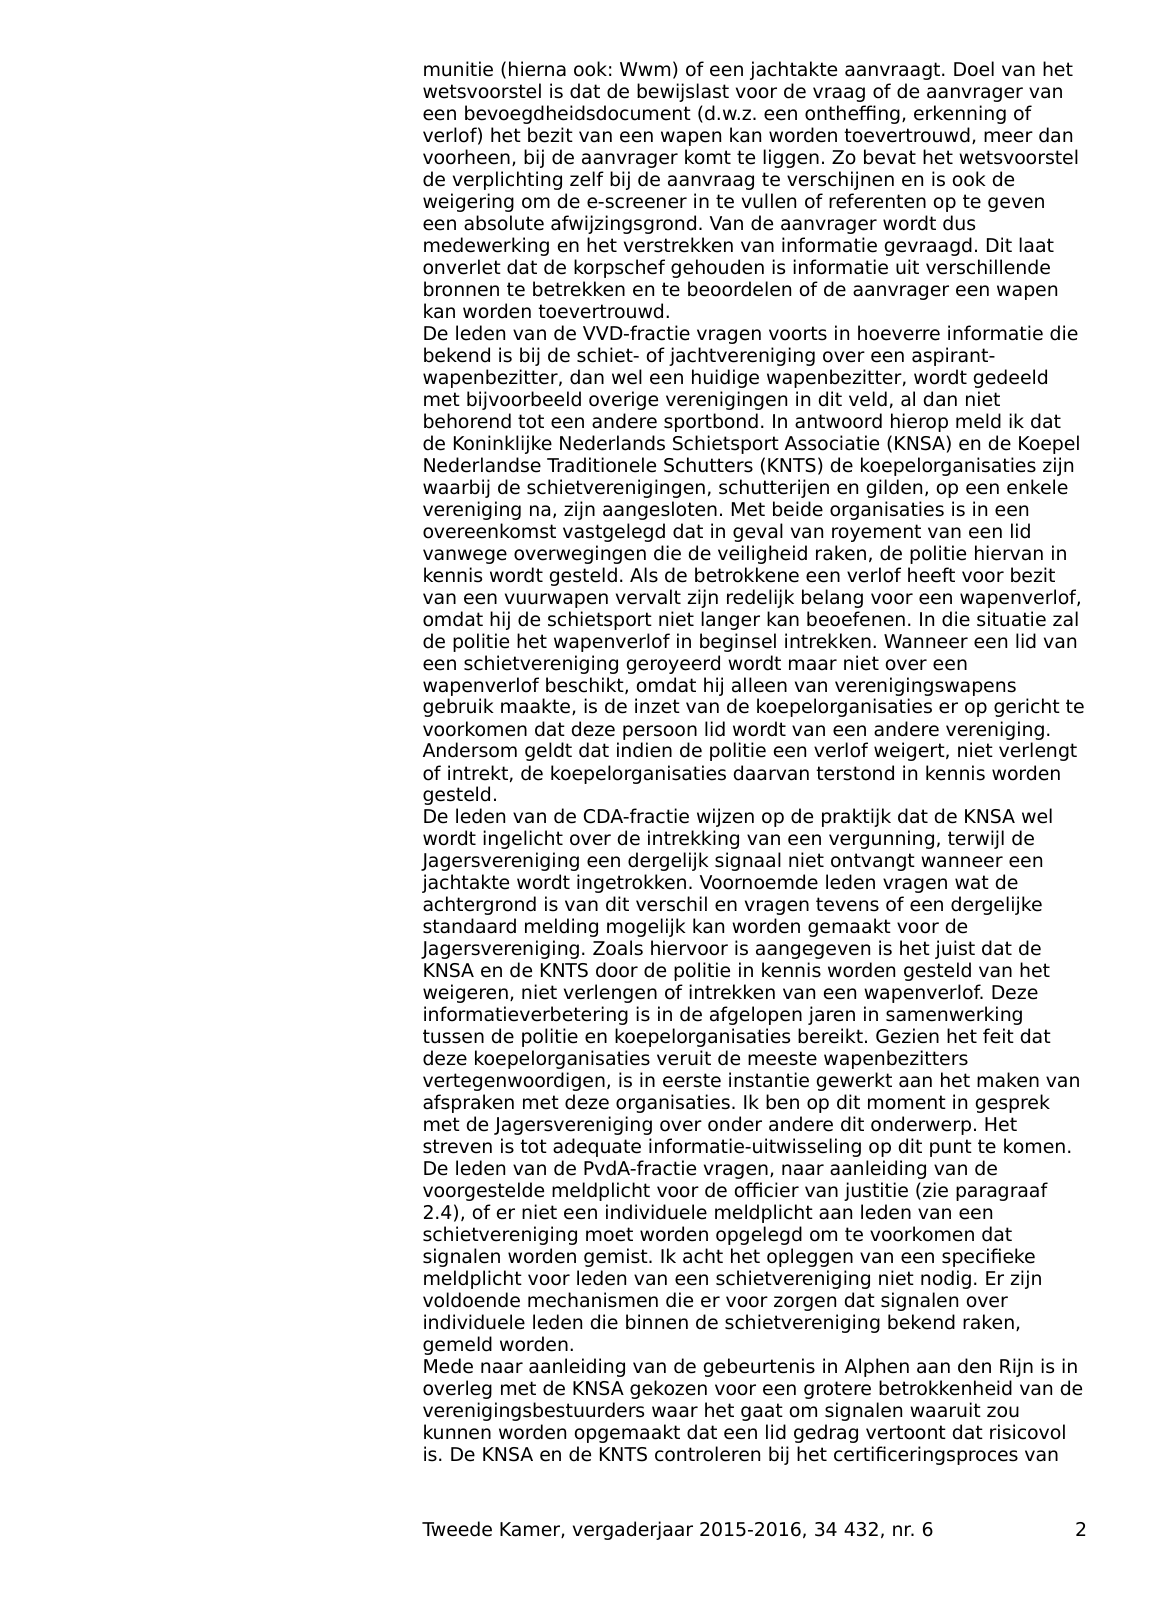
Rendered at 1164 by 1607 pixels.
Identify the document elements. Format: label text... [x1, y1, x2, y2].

text De leden van de CDA-fractie wijzen op de praktijk dat de KNSA wel wordt ingelicht over de intrekking van een vergunning, terwijl de Jagersvereniging een dergelijk signaal niet ontvangt wanneer een jachtakte wordt ingetrokken. Voornoemde leden vragen wat de achtergrond is van dit verschil en vragen tevens of een dergelijke standaard melding mogelijk kan worden gemaakt voor de Jagersvereniging. Zoals hiervoor is aangegeven is het juist dat de KNSA en de KNTS door de politie in kennis worden gesteld van het weigeren, niet verlengen of intrekken van een wapenverlof. Deze informatieverbetering is in de afgelopen jaren in samenwerking tussen de politie en koepelorganisaties bereikt. Gezien het feit dat deze koepelorganisaties veruit de meeste wapenbezitters vertegenwoordigen, is in eerste instantie gewerkt aan het maken van afspraken met deze organisaties. Ik ben op dit moment in gesprek met de Jagersvereniging over onder andere dit onderwerp. Het streven is tot adequate informatie-uitwisseling op dit punt te komen. [422, 806, 1087, 1158]
text munitie (hierna ook: Wwm) of een jachtakte aanvraagt. Doel van het wetsvoorstel is dat de bewijslast voor de vraag of de aanvrager van een bevoegdheidsdocument (d.w.z. een ontheffing, erkenning of verlof) het bezit van een wapen kan worden toevertrouwd, meer dan voorheen, bij de aanvrager komt te liggen. Zo bevat het wetsvoorstel de verplichting zelf bij de aanvraag te verschijnen en is ook de weigering om de e-screener in te vullen of referenten op te geven een absolute afwijzingsgrond. Van de aanvrager wordt dus medewerking en het verstrekken van informatie gevraagd. Dit laat onverlet dat de korpschef gehouden is informatie uit verschillende bronnen te betrekken en te beoordelen of de aanvrager een wapen kan worden toevertrouwd. [422, 59, 1087, 323]
text Mede naar aanleiding van de gebeurtenis in Alphen aan den Rijn is in overleg met de KNSA gekozen voor een grotere betrokkenheid van de verenigingsbestuurders waar het gaat om signalen waaruit zou kunnen worden opgemaakt dat een lid gedrag vertoont dat risicovol is. De KNSA en de KNTS controleren bij het certificeringsproces van [422, 1356, 1087, 1466]
text De leden van de PvdA-fractie vragen, naar aanleiding van de voorgestelde meldplicht voor de officier van justitie (zie paragraaf 2.4), of er niet een individuele meldplicht aan leden van een schietvereniging moet worden opgelegd om te voorkomen dat signalen worden gemist. Ik acht het opleggen van een specifieke meldplicht voor leden van een schietvereniging niet nodig. Er zijn voldoende mechanismen die er voor zorgen dat signalen over individuele leden die binnen de schietvereniging bekend raken, gemeld worden. [422, 1158, 1087, 1356]
text De leden van de VVD-fractie vragen voorts in hoeverre informatie die bekend is bij de schiet- of jachtvereniging over een aspirant-wapenbezitter, dan wel een huidige wapenbezitter, wordt gedeeld met bijvoorbeeld overige verenigingen in dit veld, al dan niet behorend tot een andere sportbond. In antwoord hierop meld ik dat de Koninklijke Nederlands Schietsport Associatie (KNSA) en de Koepel Nederlandse Traditionele Schutters (KNTS) de koepelorganisaties zijn waarbij de schietverenigingen, schutterijen en gilden, op een enkele vereniging na, zijn aangesloten. Met beide organisaties is in een overeenkomst vastgelegd dat in geval van royement van een lid vanwege overwegingen die de veiligheid raken, de politie hiervan in kennis wordt gesteld. Als de betrokkene een verlof heeft voor bezit van een vuurwapen vervalt zijn redelijk belang voor een wapenverlof, omdat hij de schietsport niet langer kan beoefenen. In die situatie zal de politie het wapenverlof in beginsel intrekken. Wanneer een lid van een schietvereniging geroyeerd wordt maar niet over een wapenverlof beschikt, omdat hij alleen van verenigingswapens gebruik maakte, is de inzet van de koepelorganisaties er op gericht te voorkomen dat deze persoon lid wordt van een andere vereniging. Andersom geldt dat indien de politie een verlof weigert, niet verlengt of intrekt, de koepelorganisaties daarvan terstond in kennis worden gesteld. [422, 323, 1087, 806]
